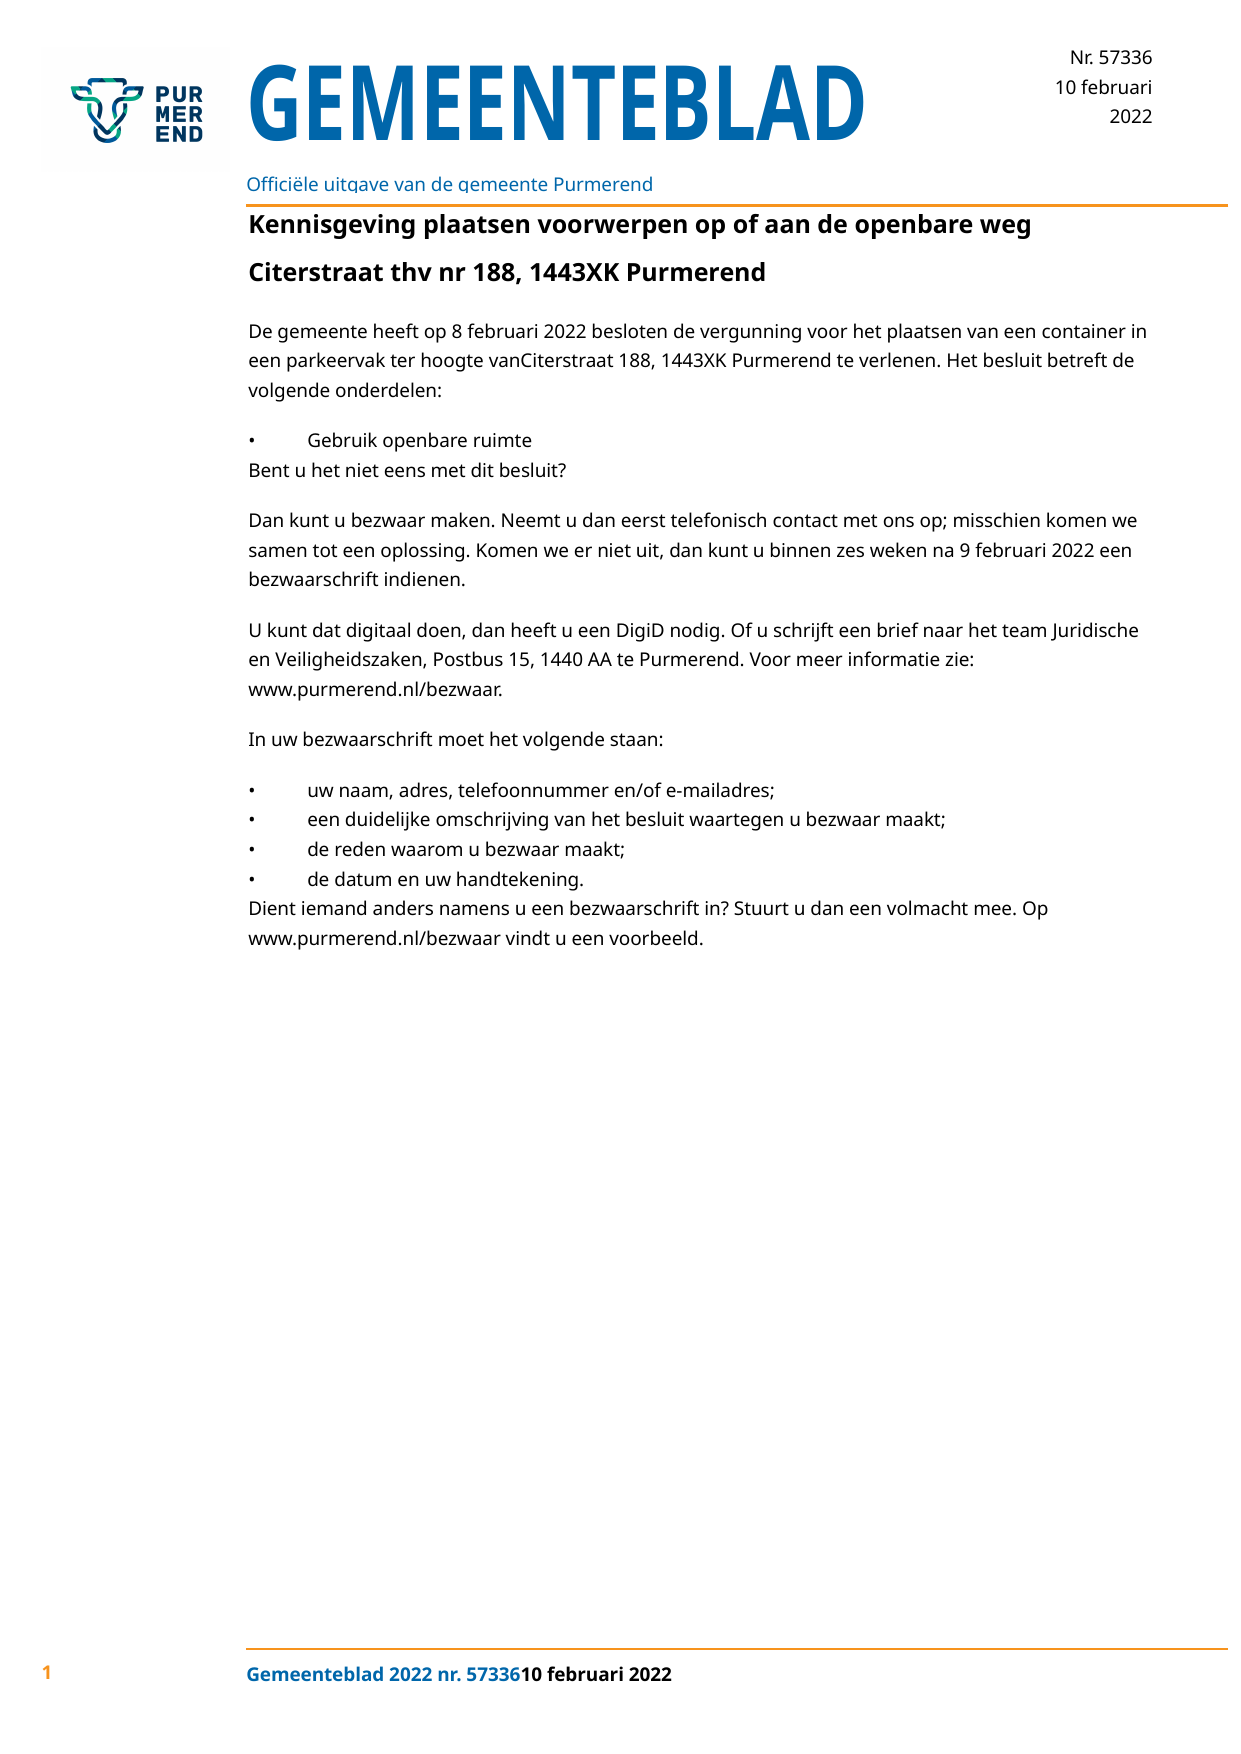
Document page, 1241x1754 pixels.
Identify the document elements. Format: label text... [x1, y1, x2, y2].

text In uw bezwaarschrift moet het volgende staan: [248, 727, 1152, 752]
text Dan kunt u bezwaar maken. Neemt u dan eerst telefonisch contact met ons op; misschien komen we samen tot een oplossing. Komen we er niet uit, dan kunt u binnen zes weken na 9 februari 2022 een bezwaarschrift indienen. [248, 507, 1152, 592]
text Kennisgeving plaatsen voorwerpen op of aan de openbare weg Citerstraat thv nr 188, 1443XK Purmerend [248, 207, 1152, 288]
picture [41, 47, 231, 172]
text Bent u het niet eens met dit besluit? [248, 457, 1152, 483]
list Gebruik openbare ruimte [248, 427, 1152, 453]
list een duidelijke omschrijving van het besluit waartegen u bezwaar maakt; [248, 807, 1152, 832]
list de datum en uw handtekening. [248, 866, 1152, 892]
text U kunt dat digitaal doen, dan heeft u een DigiD nodig. Of u schrijft een brief naar het team Juridische en Veiligheidszaken, Postbus 15, 1440 AA te Purmerend. Voor meer informatie zie: www.purmerend.nl/bezwaar. [248, 617, 1152, 702]
list uw naam, adres, telefoonnummer en/of e-mailadres; [248, 777, 1152, 803]
list de reden waarom u bezwaar maakt; [248, 836, 1152, 862]
text De gemeente heeft op 8 februari 2022 besloten de vergunning voor het plaatsen van een container in een parkeervak ter hoogte vanCiterstraat 188, 1443XK Purmerend te verlenen. Het besluit betreft de volgende onderdelen: [248, 318, 1152, 403]
text Dient iemand anders namens u een bezwaarschrift in? Stuurt u dan een volmacht mee. Op www.purmerend.nl/bezwaar vindt u een voorbeeld. [248, 895, 1152, 951]
